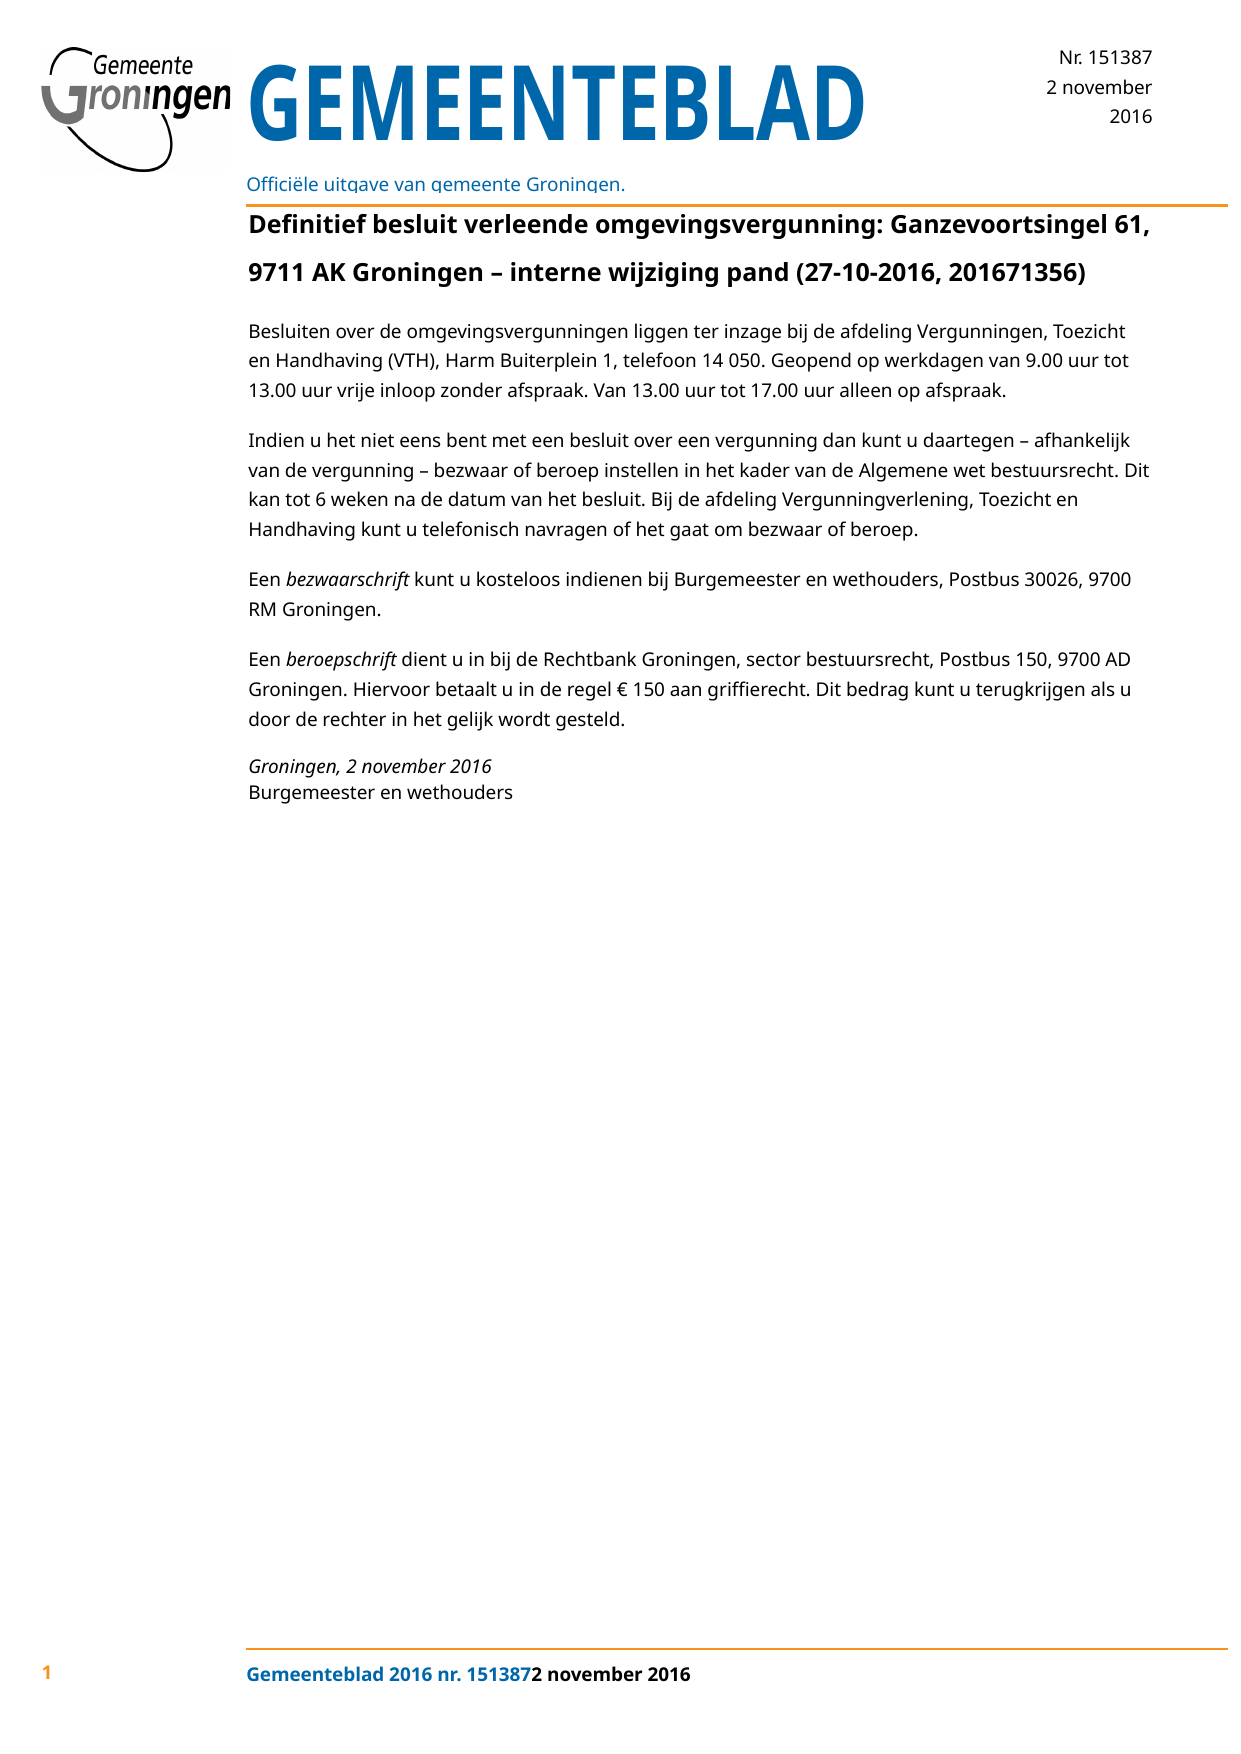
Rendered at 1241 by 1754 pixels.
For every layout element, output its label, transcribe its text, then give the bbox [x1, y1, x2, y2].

text Burgemeester en wethouders [248, 779, 1152, 805]
text Groningen, 2 november 2016 [248, 754, 1152, 779]
text Definitief besluit verleende omgevingsvergunning: Ganzevoortsingel 61, 9711 AK Groningen – interne wijziging pand (27-10-2016, 201671356) [248, 207, 1152, 288]
text Indien u het niet eens bent met een besluit over een vergunning dan kunt u daartegen – afhankelijk van de vergunning – bezwaar of beroep instellen in het kader van de Algemene wet bestuursrecht. Dit kan tot 6 weken na de datum van het besluit. Bij de afdeling Vergunningverlening, Toezicht en Handhaving kunt u telefonisch navragen of het gaat om bezwaar of beroep. [248, 427, 1152, 542]
picture [41, 47, 231, 172]
text Besluiten over de omgevingsvergunningen liggen ter inzage bij de afdeling Vergunningen, Toezicht en Handhaving (VTH), Harm Buiterplein 1, telefoon 14 050. Geopend op werkdagen van 9.00 uur tot 13.00 uur vrije inloop zonder afspraak. Van 13.00 uur tot 17.00 uur alleen op afspraak. [248, 318, 1152, 403]
text Een bezwaarschrift kunt u kosteloos indienen bij Burgemeester en wethouders, Postbus 30026, 9700 RM Groningen. [248, 567, 1152, 622]
text Een beroepschrift dient u in bij de Rechtbank Groningen, sector bestuursrecht, Postbus 150, 9700 AD Groningen. Hiervoor betaalt u in de regel € 150 aan griffierecht. Dit bedrag kunt u terugkrijgen als u door de rechter in het gelijk wordt gesteld. [248, 647, 1152, 732]
